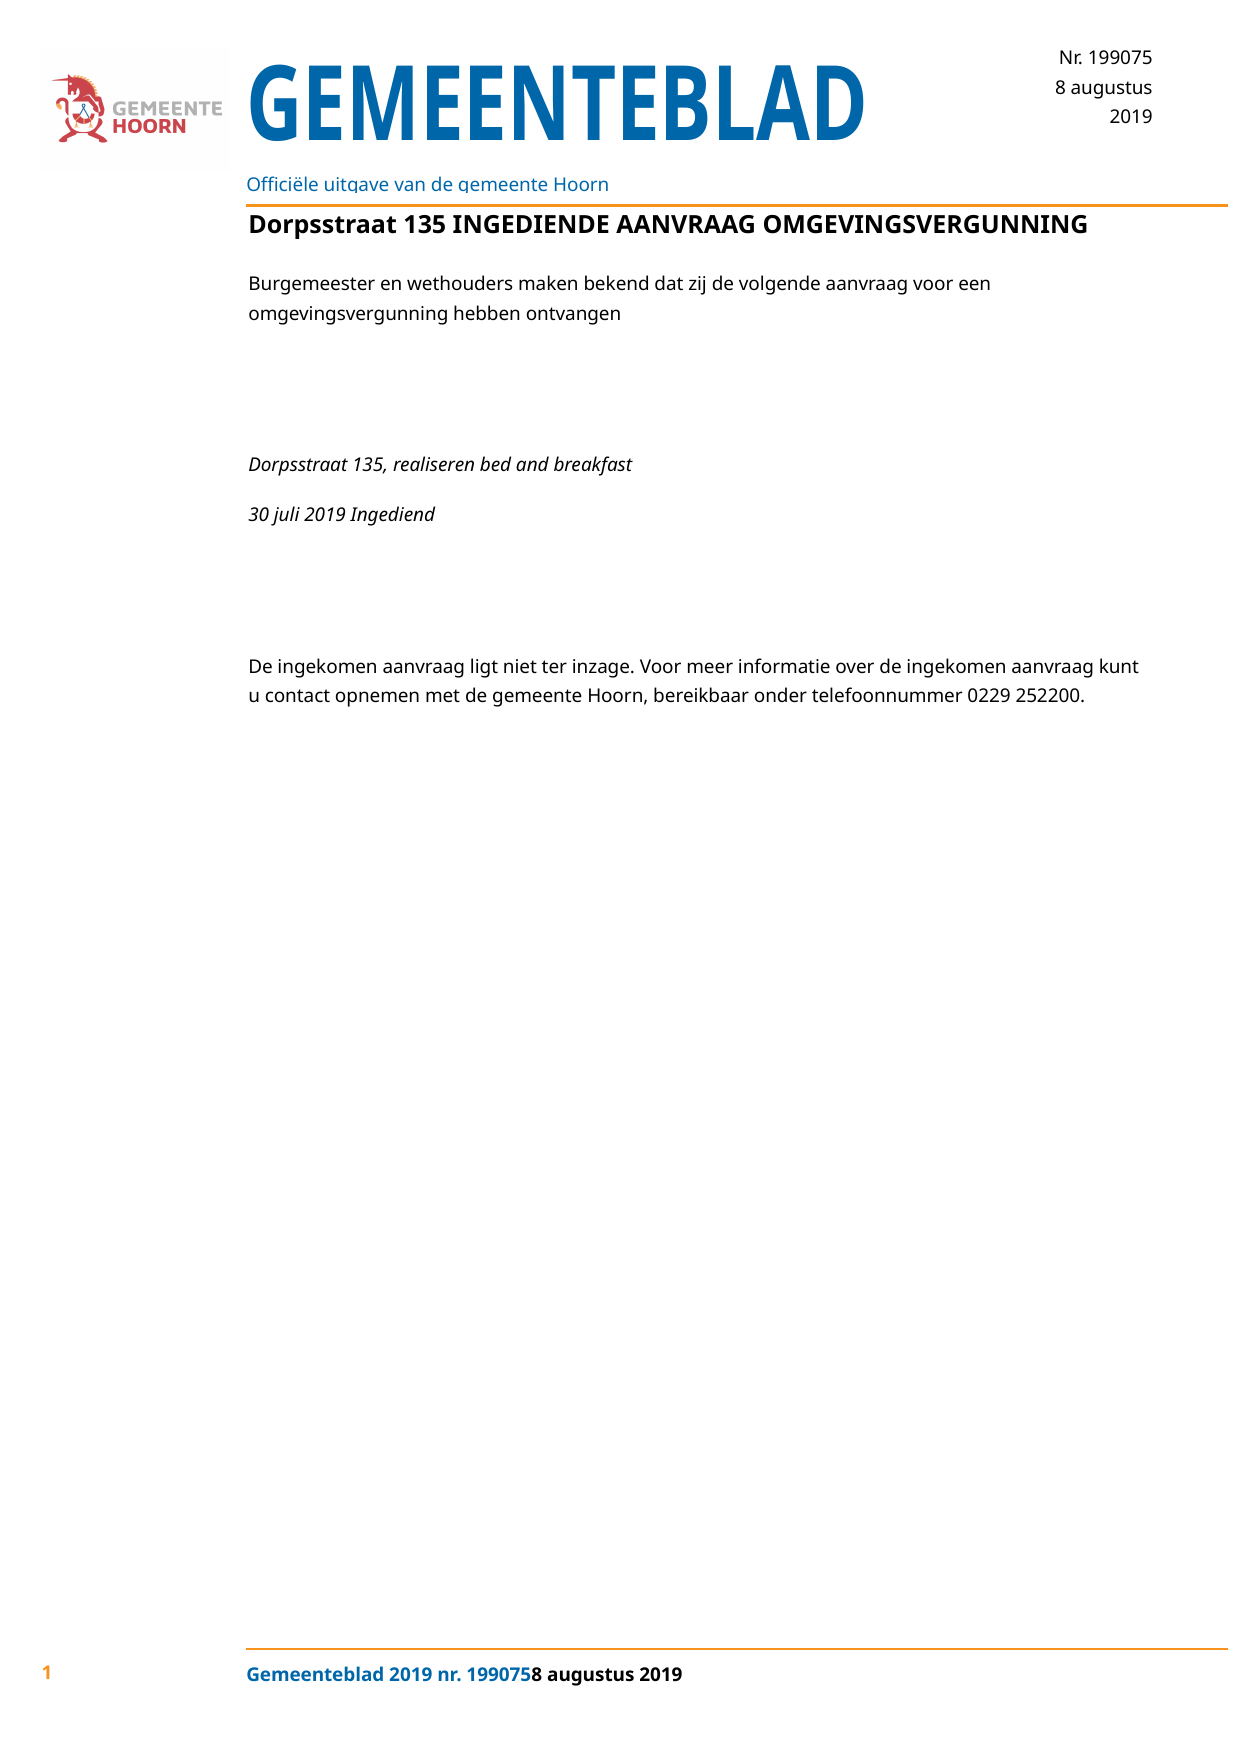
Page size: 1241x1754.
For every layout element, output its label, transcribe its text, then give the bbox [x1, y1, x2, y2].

text Burgemeester en wethouders maken bekend dat zij de volgende aanvraag voor een omgevingsvergunning hebben ontvangen [248, 270, 1152, 326]
picture [41, 47, 231, 172]
text 30 juli 2019 Ingediend [248, 502, 1152, 527]
text Dorpsstraat 135 INGEDIENDE AANVRAAG OMGEVINGSVERGUNNING [248, 207, 1152, 241]
text Dorpsstraat 135, realiseren bed and breakfast [248, 451, 1152, 477]
text De ingekomen aanvraag ligt niet ter inzage. Voor meer informatie over de ingekomen aanvraag kunt u contact opnemen met de gemeente Hoorn, bereikbaar onder telefoonnummer 0229 252200. [248, 653, 1152, 708]
